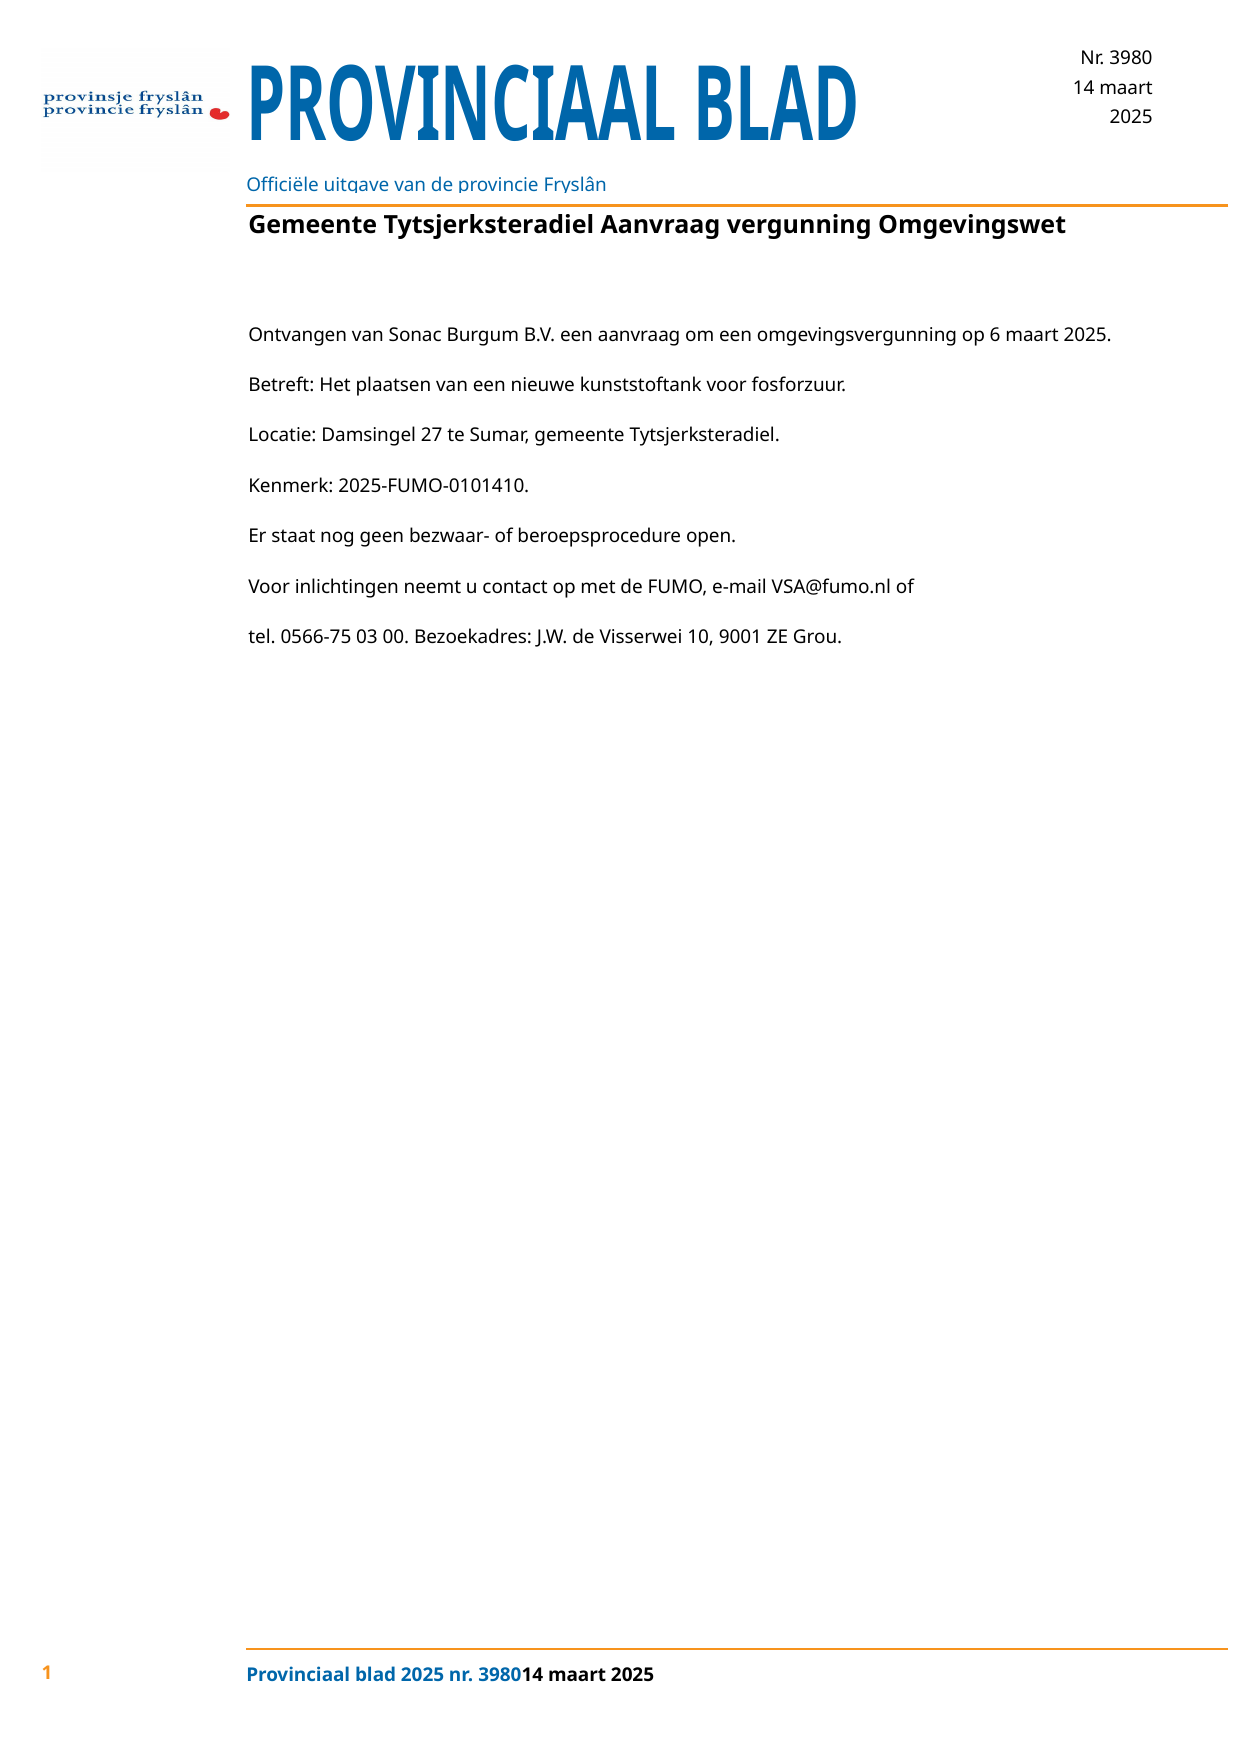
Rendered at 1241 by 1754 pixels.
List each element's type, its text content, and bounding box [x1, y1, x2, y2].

text Voor inlichtingen neemt u contact op met de FUMO, e-mail VSA@fumo.nl of [248, 573, 1152, 598]
text Betreft: Het plaatsen van een nieuwe kunststoftank voor fosforzuur. [248, 371, 1152, 397]
text tel. 0566-75 03 00. Bezoekadres: J.W. de Visserwei 10, 9001 ZE Grou. [248, 623, 1152, 649]
text Gemeente Tytsjerksteradiel Aanvraag vergunning Omgevingswet [248, 207, 1152, 241]
text Locatie: Damsingel 27 te Sumar, gemeente Tytsjerksteradiel. [248, 422, 1152, 447]
picture [41, 47, 231, 172]
text Er staat nog geen bezwaar- of beroepsprocedure open. [248, 522, 1152, 548]
text Ontvangen van Sonac Burgum B.V. een aanvraag om een omgevingsvergunning op 6 maart 2025. [248, 321, 1152, 346]
text Kenmerk: 2025-FUMO-0101410. [248, 472, 1152, 498]
